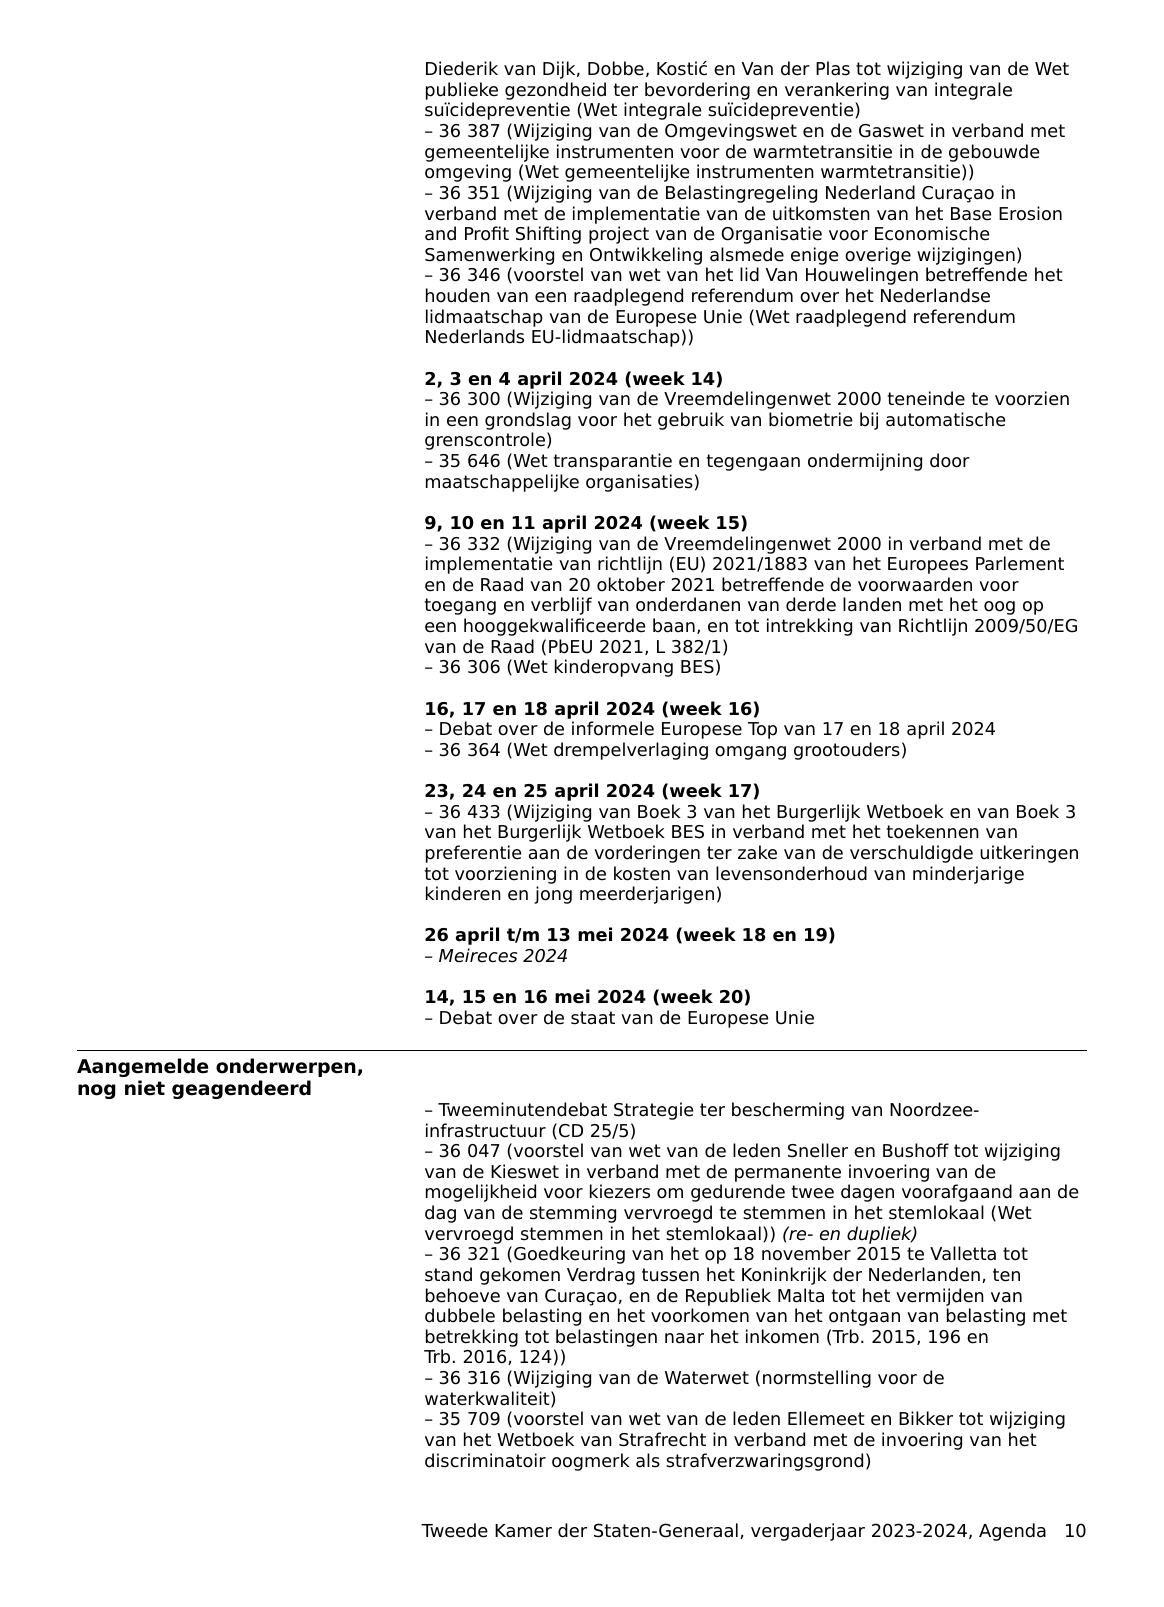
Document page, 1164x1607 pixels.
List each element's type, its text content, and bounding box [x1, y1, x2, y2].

table_cell [401, 265, 418, 348]
table_cell [401, 946, 418, 967]
table_cell [401, 802, 418, 905]
table_cell [418, 967, 1087, 987]
table_cell [77, 760, 401, 781]
table_cell [77, 59, 401, 121]
table_header [418, 1051, 1087, 1100]
table_cell – 36 300 (Wijziging van de Vreemdelingenwet 2000 teneinde te voorzien in een grondslag voor het gebruik van biometrie bij automatische grenscontrole) [418, 389, 1087, 451]
table_cell [77, 451, 401, 492]
table_cell [77, 781, 401, 802]
table_cell [401, 987, 418, 1008]
table_cell [77, 740, 401, 760]
table_cell [418, 492, 1087, 513]
table_cell [77, 492, 401, 513]
table_cell [401, 678, 418, 698]
table_cell [401, 513, 418, 533]
table_cell 16, 17 en 18 april 2024 (week 16) [418, 699, 1087, 719]
table_cell [418, 905, 1087, 925]
table_cell [77, 1141, 401, 1244]
table_cell [77, 1008, 401, 1028]
table_cell [401, 740, 418, 760]
table_cell [401, 719, 418, 740]
table_cell – 36 346 (voorstel van wet van het lid Van Houwelingen betreffende het houden van een raadplegend referendum over het Nederlandse lidmaatschap van de Europese Unie (Wet raadplegend referendum Nederlands EU-lidmaatschap)) [418, 265, 1087, 348]
table_cell [401, 59, 418, 121]
table_cell – 36 332 (Wijziging van de Vreemdelingenwet 2000 in verband met de implementatie van richtlijn (EU) 2021/1883 van het Europees Parlement en de Raad van 20 oktober 2021 betreffende de voorwaarden voor toegang en verblijf van onderdanen van derde landen met het oog op een hooggekwalificeerde baan, en tot intrekking van Richtlijn 2009/50/EG van de Raad (PbEU 2021, L 382/1) [418, 534, 1087, 657]
table_cell – Debat over de staat van de Europese Unie [418, 1008, 1087, 1028]
table_cell [401, 781, 418, 802]
table_cell [401, 534, 418, 657]
table_cell – 36 321 (Goedkeuring van het op 18 november 2015 te Valletta tot stand gekomen Verdrag tussen het Koninkrijk der Nederlanden, ten behoeve van Curaçao, en de Republiek Malta tot het vermijden van dubbele belasting en het voorkomen van het ontgaan van belasting met betrekking tot belastingen naar het inkomen (Trb. 2015, 196 en Trb. 2016, 124)) [418, 1244, 1087, 1368]
table_cell [77, 802, 401, 905]
table_cell [401, 183, 418, 265]
table_cell 2, 3 en 4 april 2024 (week 14) [418, 369, 1087, 389]
table_cell [77, 1100, 401, 1141]
table_cell – 36 316 (Wijziging van de Waterwet (normstelling voor de waterkwaliteit) [418, 1368, 1087, 1409]
table_cell [401, 1141, 418, 1244]
table_cell [401, 348, 418, 368]
table_cell [77, 183, 401, 265]
table_cell [77, 1409, 401, 1471]
table_cell 9, 10 en 11 april 2024 (week 15) [418, 513, 1087, 533]
table_cell [401, 657, 418, 678]
table_cell [401, 492, 418, 513]
table_cell – 36 364 (Wet drempelverlaging omgang grootouders) [418, 740, 1087, 760]
table_cell [77, 678, 401, 698]
table_cell [77, 1244, 401, 1368]
table_cell [77, 389, 401, 451]
table_cell [401, 967, 418, 987]
table_cell – Tweeminutendebat Strategie ter bescherming van Noordzee-infrastructuur (CD 25/5) [418, 1100, 1087, 1141]
table_cell [77, 987, 401, 1008]
table_cell 26 april t/m 13 mei 2024 (week 18 en 19) [418, 925, 1087, 946]
table_cell 23, 24 en 25 april 2024 (week 17) [418, 781, 1087, 802]
table_cell [77, 265, 401, 348]
table_cell [77, 946, 401, 967]
table_cell [401, 925, 418, 946]
table_cell [401, 1100, 418, 1141]
table_cell [77, 348, 401, 368]
table_cell [77, 121, 401, 183]
table_cell – 36 047 (voorstel van wet van de leden Sneller en Bushoff tot wijziging van de Kieswet in verband met de permanente invoering van de mogelijkheid voor kiezers om gedurende twee dagen voorafgaand aan de dag van de stemming vervroegd te stemmen in het stemlokaal (Wet vervroegd stemmen in het stemlokaal)) (re- en dupliek) [418, 1141, 1087, 1244]
table_cell [77, 699, 401, 719]
table_cell – 35 709 (voorstel van wet van de leden Ellemeet en Bikker tot wijziging van het Wetboek van Strafrecht in verband met de invoering van het discriminatoir oogmerk als strafverzwaringsgrond) [418, 1409, 1087, 1471]
table_cell [401, 1008, 418, 1028]
table_cell [401, 699, 418, 719]
table_header [401, 1051, 418, 1100]
table_cell [401, 760, 418, 781]
table_cell [77, 657, 401, 678]
table_cell 14, 15 en 16 mei 2024 (week 20) [418, 987, 1087, 1008]
table_cell – 36 351 (Wijziging van de Belastingregeling Nederland Curaçao in verband met de implementatie van de uitkomsten van het Base Erosion and Profit Shifting project van de Organisatie voor Economische Samenwerking en Ontwikkeling alsmede enige overige wijzigingen) [418, 183, 1087, 265]
table_cell [401, 905, 418, 925]
table_cell – 36 387 (Wijziging van de Omgevingswet en de Gaswet in verband met gemeentelijke instrumenten voor de warmtetransitie in de gebouwde omgeving (Wet gemeentelijke instrumenten warmtetransitie)) [418, 121, 1087, 183]
table_cell [77, 513, 401, 533]
table_cell [77, 925, 401, 946]
table_cell [77, 719, 401, 740]
table_cell – Debat over de informele Europese Top van 17 en 18 april 2024 [418, 719, 1087, 740]
table_cell Diederik van Dijk, Dobbe, Kostić en Van der Plas tot wijziging van de Wet publieke gezondheid ter bevordering en verankering van integrale suïcidepreventie (Wet integrale suïcidepreventie) [418, 59, 1087, 121]
table_cell [401, 451, 418, 492]
table_cell [77, 1368, 401, 1409]
table_cell – 36 433 (Wijziging van Boek 3 van het Burgerlijk Wetboek en van Boek 3 van het Burgerlijk Wetboek BES in verband met het toekennen van preferentie aan de vorderingen ter zake van de verschuldigde uitkeringen tot voorziening in de kosten van levensonderhoud van minderjarige kinderen en jong meerderjarigen) [418, 802, 1087, 905]
table_cell – 36 306 (Wet kinderopvang BES) [418, 657, 1087, 678]
table_cell [418, 348, 1087, 368]
table_cell [418, 678, 1087, 698]
table_cell [401, 1409, 418, 1471]
table_cell – Meireces 2024 [418, 946, 1087, 967]
table_cell [401, 389, 418, 451]
table_cell [77, 534, 401, 657]
table_cell [77, 967, 401, 987]
table_cell [401, 121, 418, 183]
table_cell [401, 1244, 418, 1368]
table_cell [77, 905, 401, 925]
table_cell [418, 760, 1087, 781]
table_cell [401, 1368, 418, 1409]
table_cell – 35 646 (Wet transparantie en tegengaan ondermijning door maatschappelijke organisaties) [418, 451, 1087, 492]
table_cell [77, 369, 401, 389]
table_header Aangemelde onderwerpen, nog niet geagendeerd [77, 1051, 401, 1100]
table_cell [401, 369, 418, 389]
